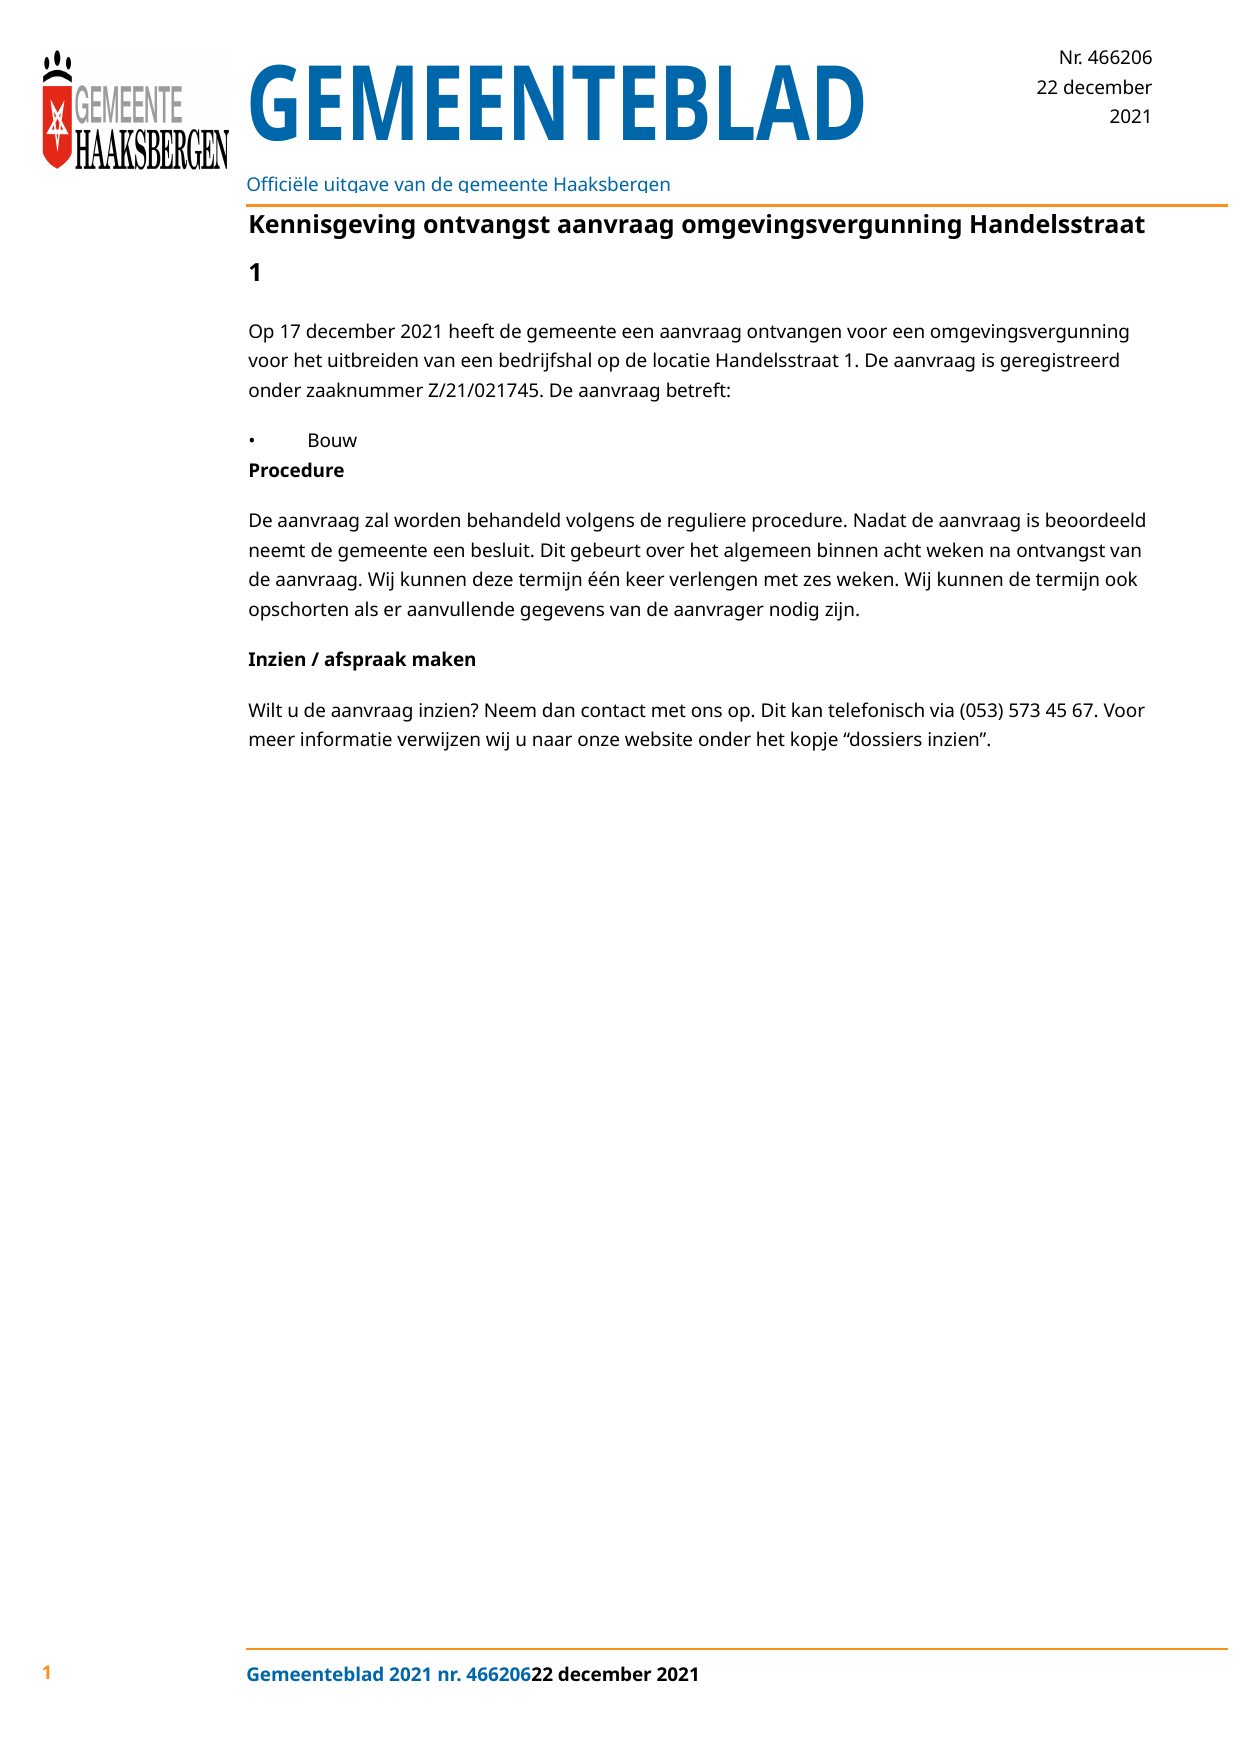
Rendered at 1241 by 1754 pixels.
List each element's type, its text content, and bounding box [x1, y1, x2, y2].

text Procedure [248, 457, 1152, 483]
text Kennisgeving ontvangst aanvraag omgevingsvergunning Handelsstraat 1 [248, 207, 1152, 288]
text Op 17 december 2021 heeft de gemeente een aanvraag ontvangen voor een omgevingsvergunning voor het uitbreiden van een bedrijfshal op de locatie Handelsstraat 1. De aanvraag is geregistreerd onder zaaknummer Z/21/021745. De aanvraag betreft: [248, 318, 1152, 403]
text Wilt u de aanvraag inzien? Neem dan contact met ons op. Dit kan telefonisch via (053) 573 45 67. Voor meer informatie verwijzen wij u naar onze website onder het kopje “dossiers inzien”. [248, 697, 1152, 752]
picture [41, 47, 231, 172]
text De aanvraag zal worden behandeld volgens de reguliere procedure. Nadat de aanvraag is beoordeeld neemt de gemeente een besluit. Dit gebeurt over het algemeen binnen acht weken na ontvangst van de aanvraag. Wij kunnen deze termijn één keer verlengen met zes weken. Wij kunnen de termijn ook opschorten als er aanvullende gegevens van de aanvrager nodig zijn. [248, 507, 1152, 622]
text Inzien / afspraak maken [248, 647, 1152, 672]
list Bouw [248, 427, 1152, 453]
